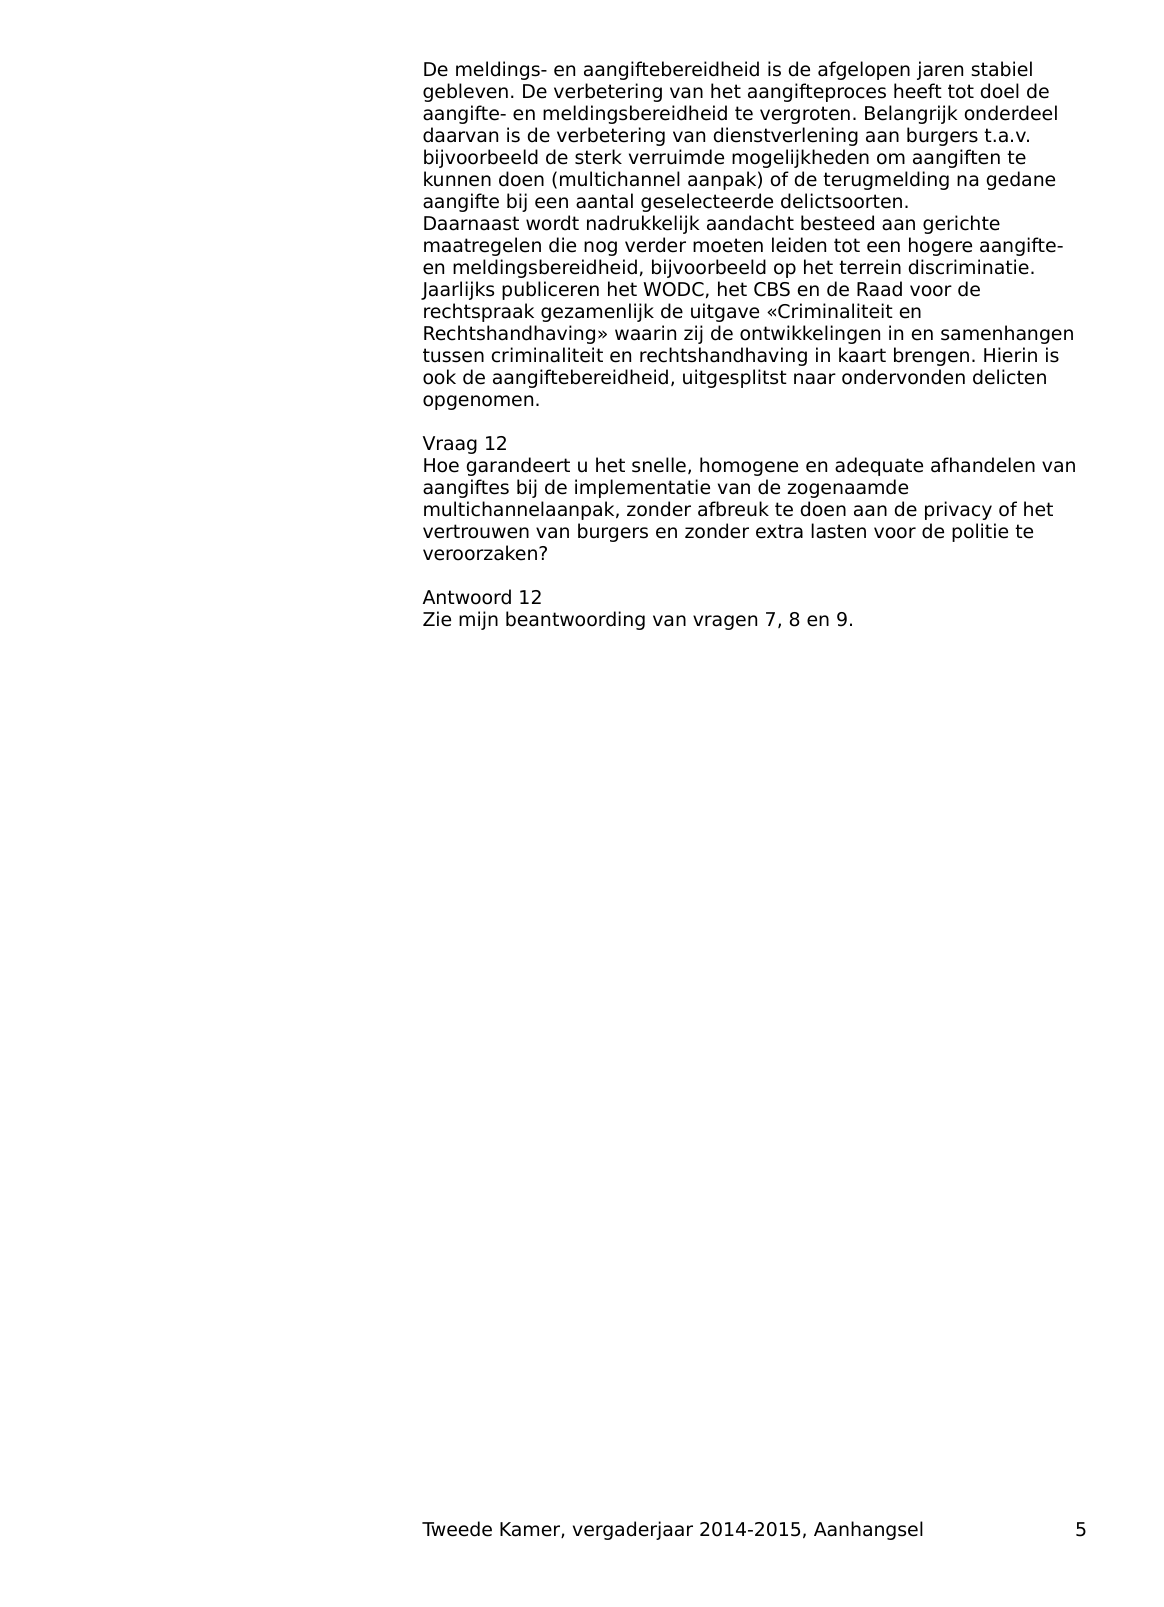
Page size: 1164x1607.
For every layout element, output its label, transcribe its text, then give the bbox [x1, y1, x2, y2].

text De meldings- en aangiftebereidheid is de afgelopen jaren stabiel gebleven. De verbetering van het aangifteproces heeft tot doel de aangifte- en meldingsbereidheid te vergroten. Belangrijk onderdeel daarvan is de verbetering van dienstverlening aan burgers t.a.v. bijvoorbeeld de sterk verruimde mogelijkheden om aangiften te kunnen doen (multichannel aanpak) of de terugmelding na gedane aangifte bij een aantal geselecteerde delictsoorten. [422, 59, 1087, 213]
text Vraag 12 [422, 433, 1087, 455]
text Hoe garandeert u het snelle, homogene en adequate afhandelen van aangiftes bij de implementatie van de zogenaamde multichannelaanpak, zonder afbreuk te doen aan de privacy of het vertrouwen van burgers en zonder extra lasten voor de politie te veroorzaken? [422, 455, 1087, 565]
text Zie mijn beantwoording van vragen 7, 8 en 9. [422, 609, 1087, 631]
text Jaarlijks publiceren het WODC, het CBS en de Raad voor de rechtspraak gezamenlijk de uitgave «Criminaliteit en Rechtshandhaving» waarin zij de ontwikkelingen in en samenhangen tussen criminaliteit en rechtshandhaving in kaart brengen. Hierin is ook de aangiftebereidheid, uitgesplitst naar ondervonden delicten opgenomen. [422, 279, 1087, 411]
text Antwoord 12 [422, 587, 1087, 609]
text Daarnaast wordt nadrukkelijk aandacht besteed aan gerichte maatregelen die nog verder moeten leiden tot een hogere aangifte- en meldingsbereidheid, bijvoorbeeld op het terrein discriminatie. [422, 213, 1087, 279]
